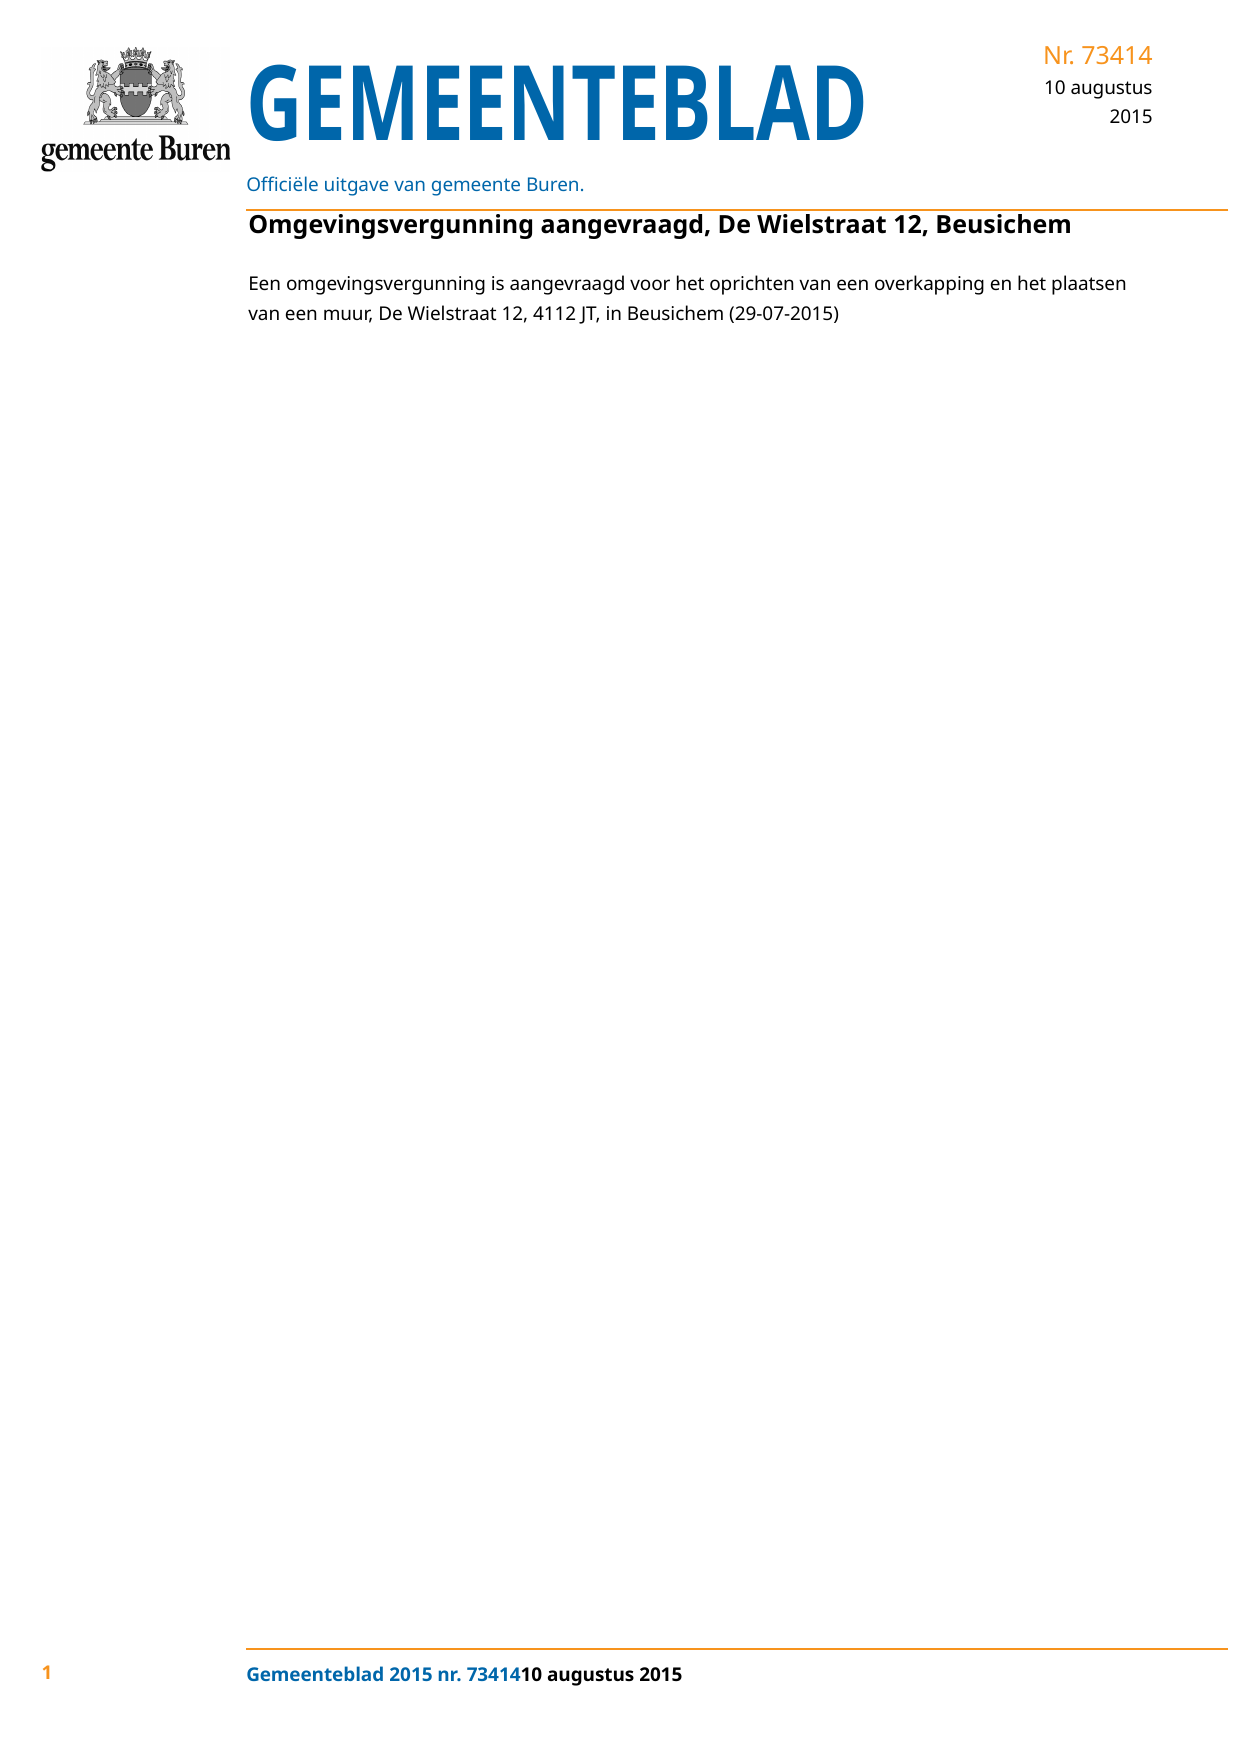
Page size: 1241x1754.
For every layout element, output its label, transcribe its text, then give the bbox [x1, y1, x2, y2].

picture [41, 47, 231, 172]
text Een omgevingsvergunning is aangevraagd voor het oprichten van een overkapping en het plaatsen van een muur, De Wielstraat 12, 4112 JT, in Beusichem (29-07-2015) [248, 270, 1152, 326]
text Omgevingsvergunning aangevraagd, De Wielstraat 12, Beusichem [248, 211, 1152, 241]
